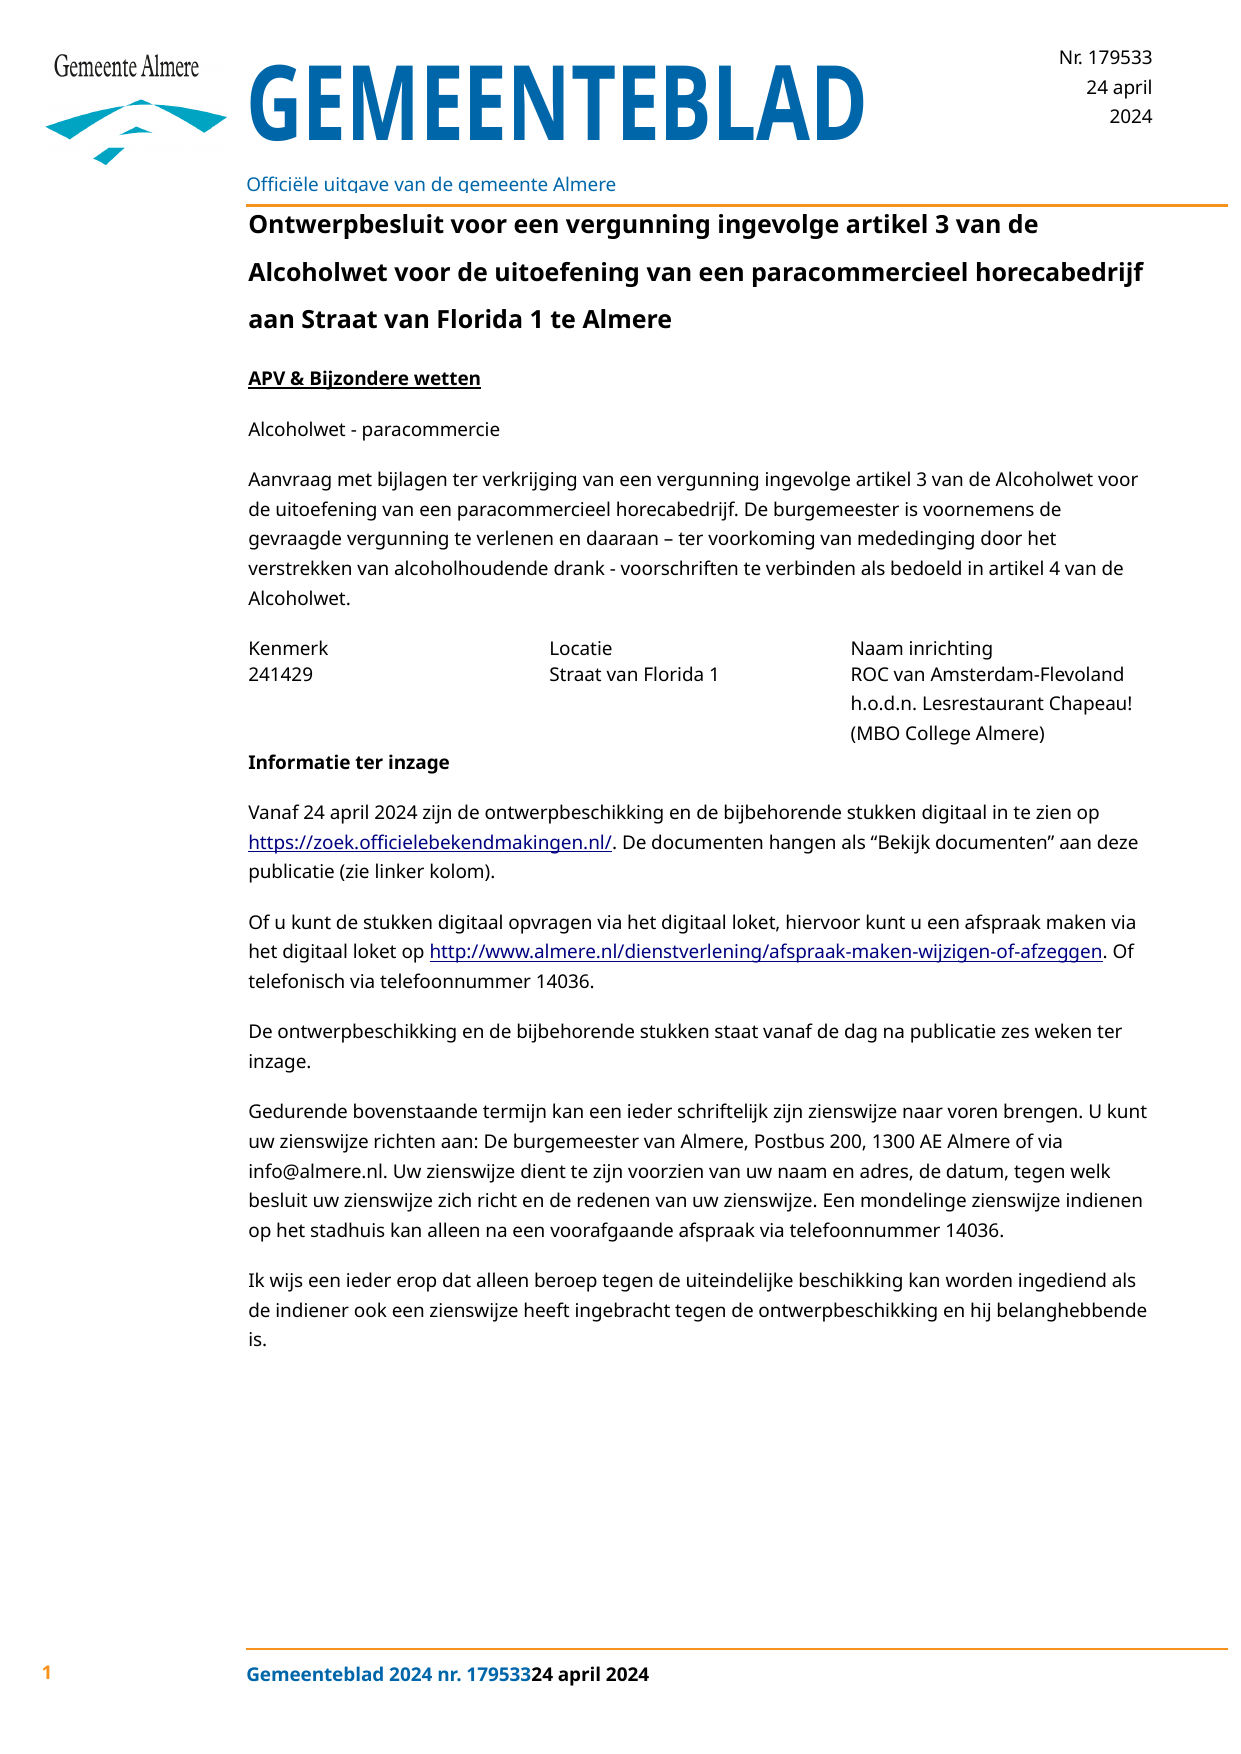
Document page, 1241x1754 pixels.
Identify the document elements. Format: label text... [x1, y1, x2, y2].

text Informatie ter inzage [248, 749, 1152, 775]
text Ik wijs een ieder erop dat alleen beroep tegen de uiteindelijke beschikking kan worden ingediend als de indiener ook een zienswijze heeft ingebracht tegen de ontwerpbeschikking en hij belanghebbende is. [248, 1267, 1152, 1352]
text Gedurende bovenstaande termijn kan een ieder schriftelijk zijn zienswijze naar voren brengen. U kunt uw zienswijze richten aan: De burgemeester van Almere, Postbus 200, 1300 AE Almere of via info@almere.nl. Uw zienswijze dient te zijn voorzien van uw naam en adres, de datum, tegen welk besluit uw zienswijze zich richt en de redenen van uw zienswijze. Een mondelinge zienswijze indienen op het stadhuis kan alleen na een voorafgaande afspraak via telefoonnummer 14036. [248, 1099, 1152, 1243]
table_header Kenmerk [248, 635, 549, 661]
table_header Naam inrichting [850, 635, 1152, 661]
text De ontwerpbeschikking en de bijbehorende stukken staat vanaf de dag na publicatie zes weken ter inzage. [248, 1019, 1152, 1074]
text Ontwerpbesluit voor een vergunning ingevolge artikel 3 van de Alcoholwet voor de uitoefening van een paracommercieel horecabedrijf aan Straat van Florida 1 te Almere [248, 207, 1152, 336]
table_cell Straat van Florida 1 [549, 661, 850, 746]
table_header Locatie [549, 635, 850, 661]
text Of u kunt de stukken digitaal opvragen via het digitaal loket, hiervoor kunt u een afspraak maken via het digitaal loket op http://www.almere.nl/dienstverlening/afspraak-maken-wijzigen-of-afzeggen. Of telefonisch via telefoonnummer 14036. [248, 909, 1152, 994]
text Vanaf 24 april 2024 zijn de ontwerpbeschikking en de bijbehorende stukken digitaal in te zien op https://zoek.officielebekendmakingen.nl/. De documenten hangen als “Bekijk documenten” aan deze publicatie (zie linker kolom). [248, 799, 1152, 884]
picture [41, 47, 231, 172]
text Alcoholwet - paracommercie [248, 416, 1152, 442]
table_cell ROC van Amsterdam-Flevoland h.o.d.n. Lesrestaurant Chapeau! (MBO College Almere) [850, 661, 1152, 746]
text APV & Bijzondere wetten [248, 366, 1152, 391]
table_cell 241429 [248, 661, 549, 746]
text Aanvraag met bijlagen ter verkrijging van een vergunning ingevolge artikel 3 van de Alcoholwet voor de uitoefening van een paracommercieel horecabedrijf. De burgemeester is voornemens de gevraagde vergunning te verlenen en daaraan – ter voorkoming van mededinging door het verstrekken van alcoholhoudende drank - voorschriften te verbinden als bedoeld in artikel 4 van de Alcoholwet. [248, 466, 1152, 610]
